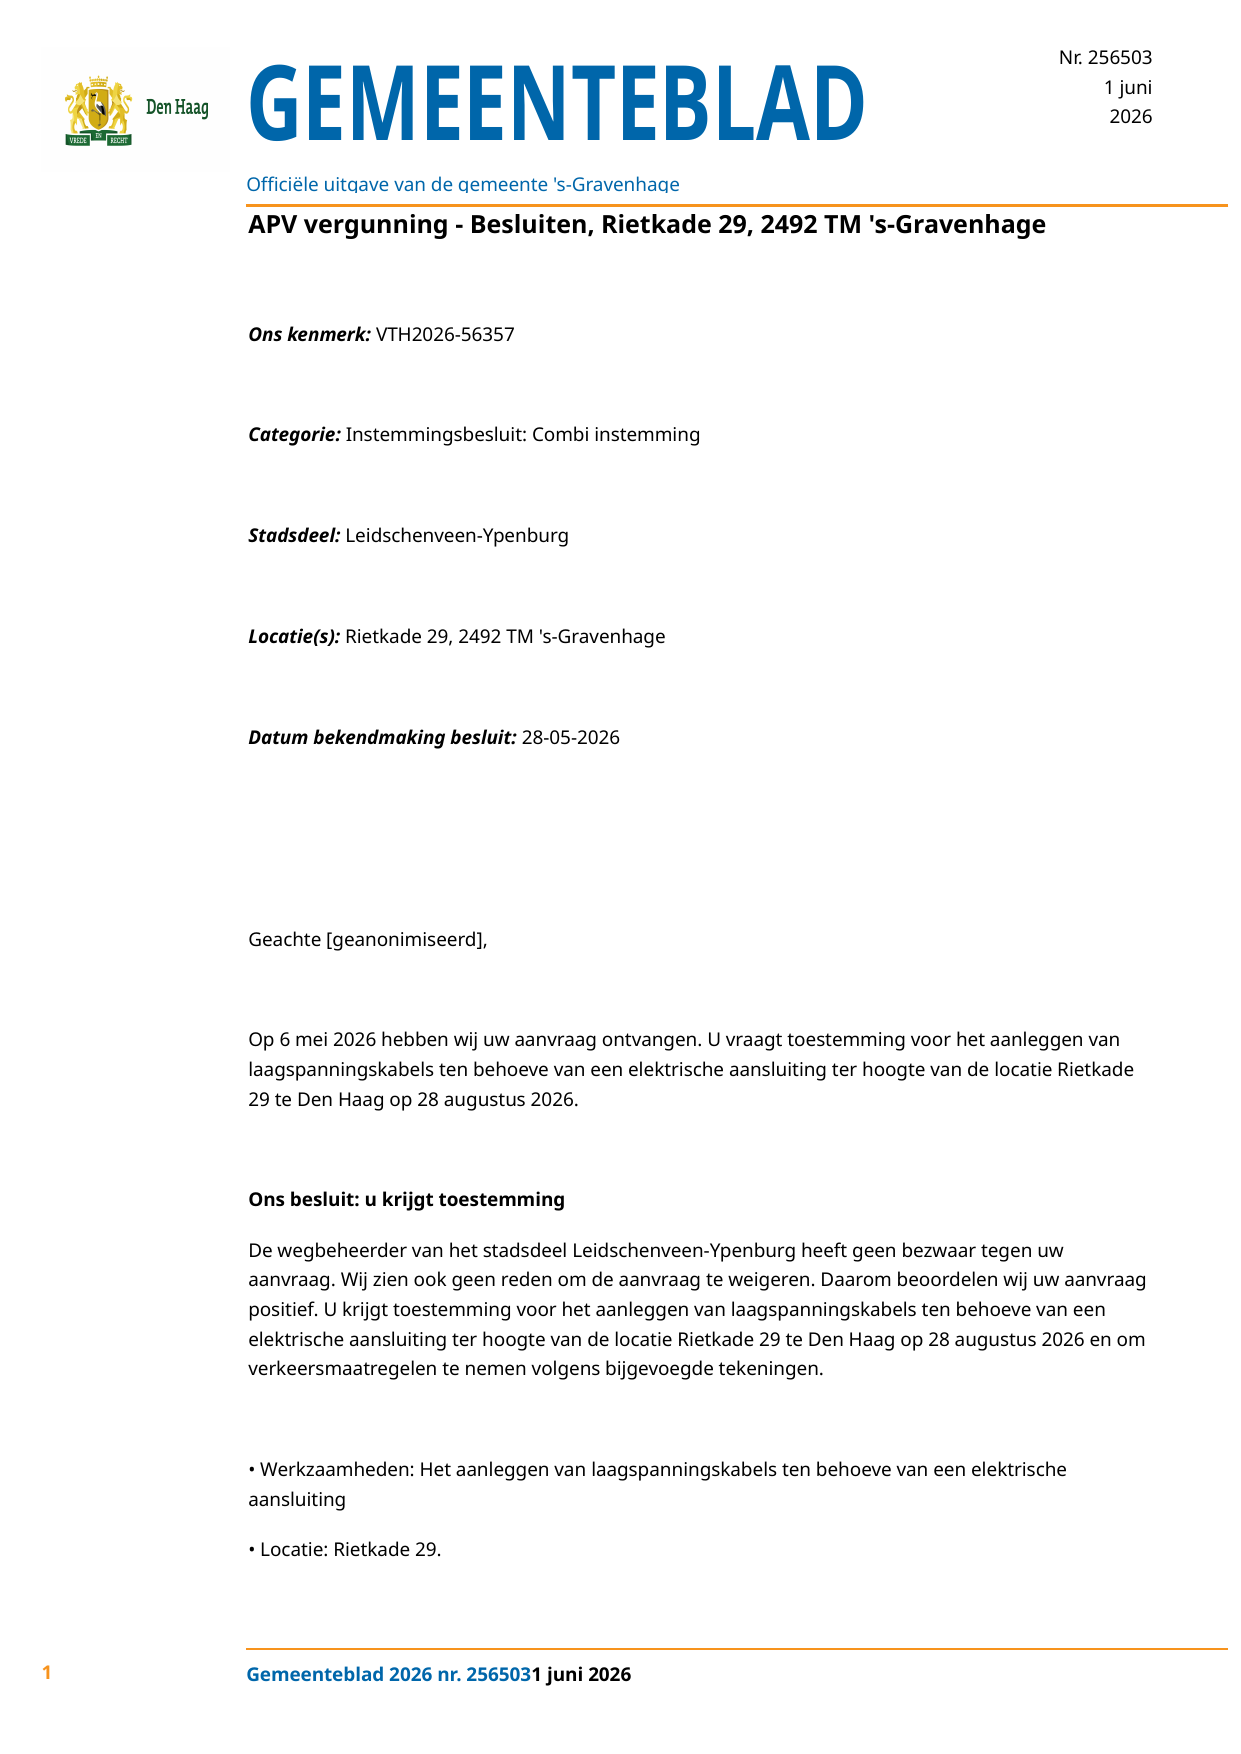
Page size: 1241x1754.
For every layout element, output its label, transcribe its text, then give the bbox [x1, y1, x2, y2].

text De wegbeheerder van het stadsdeel Leidschenveen-Ypenburg heeft geen bezwaar tegen uw aanvraag. Wij zien ook geen reden om de aanvraag te weigeren. Daarom beoordelen wij uw aanvraag positief. U krijgt toestemming voor het aanleggen van laagspanningskabels ten behoeve van een elektrische aansluiting ter hoogte van de locatie Rietkade 29 te Den Haag op 28 augustus 2026 en om verkeersmaatregelen te nemen volgens bijgevoegde tekeningen. [248, 1237, 1152, 1381]
text • Werkzaamheden: Het aanleggen van laagspanningskabels ten behoeve van een elektrische aansluiting [248, 1456, 1152, 1511]
text • Locatie: Rietkade 29. [248, 1536, 1152, 1562]
text Locatie(s): Rietkade 29, 2492 TM 's-Gravenhage [248, 623, 1152, 649]
picture [41, 47, 231, 172]
text Ons besluit: u krijgt toestemming [248, 1187, 1152, 1212]
text Geachte [geanonimiseerd], [248, 926, 1152, 951]
text Op 6 mei 2026 hebben wij uw aanvraag ontvangen. U vraagt toestemming voor het aanleggen van laagspanningskabels ten behoeve van een elektrische aansluiting ter hoogte van de locatie Rietkade 29 te Den Haag op 28 augustus 2026. [248, 1027, 1152, 1111]
text Stadsdeel: Leidschenveen-Ypenburg [248, 522, 1152, 548]
text Categorie: Instemmingsbesluit: Combi instemming [248, 422, 1152, 447]
text Datum bekendmaking besluit: 28-05-2026 [248, 724, 1152, 750]
text Ons kenmerk: VTH2026-56357 [248, 321, 1152, 346]
text APV vergunning - Besluiten, Rietkade 29, 2492 TM 's-Gravenhage [248, 207, 1152, 241]
